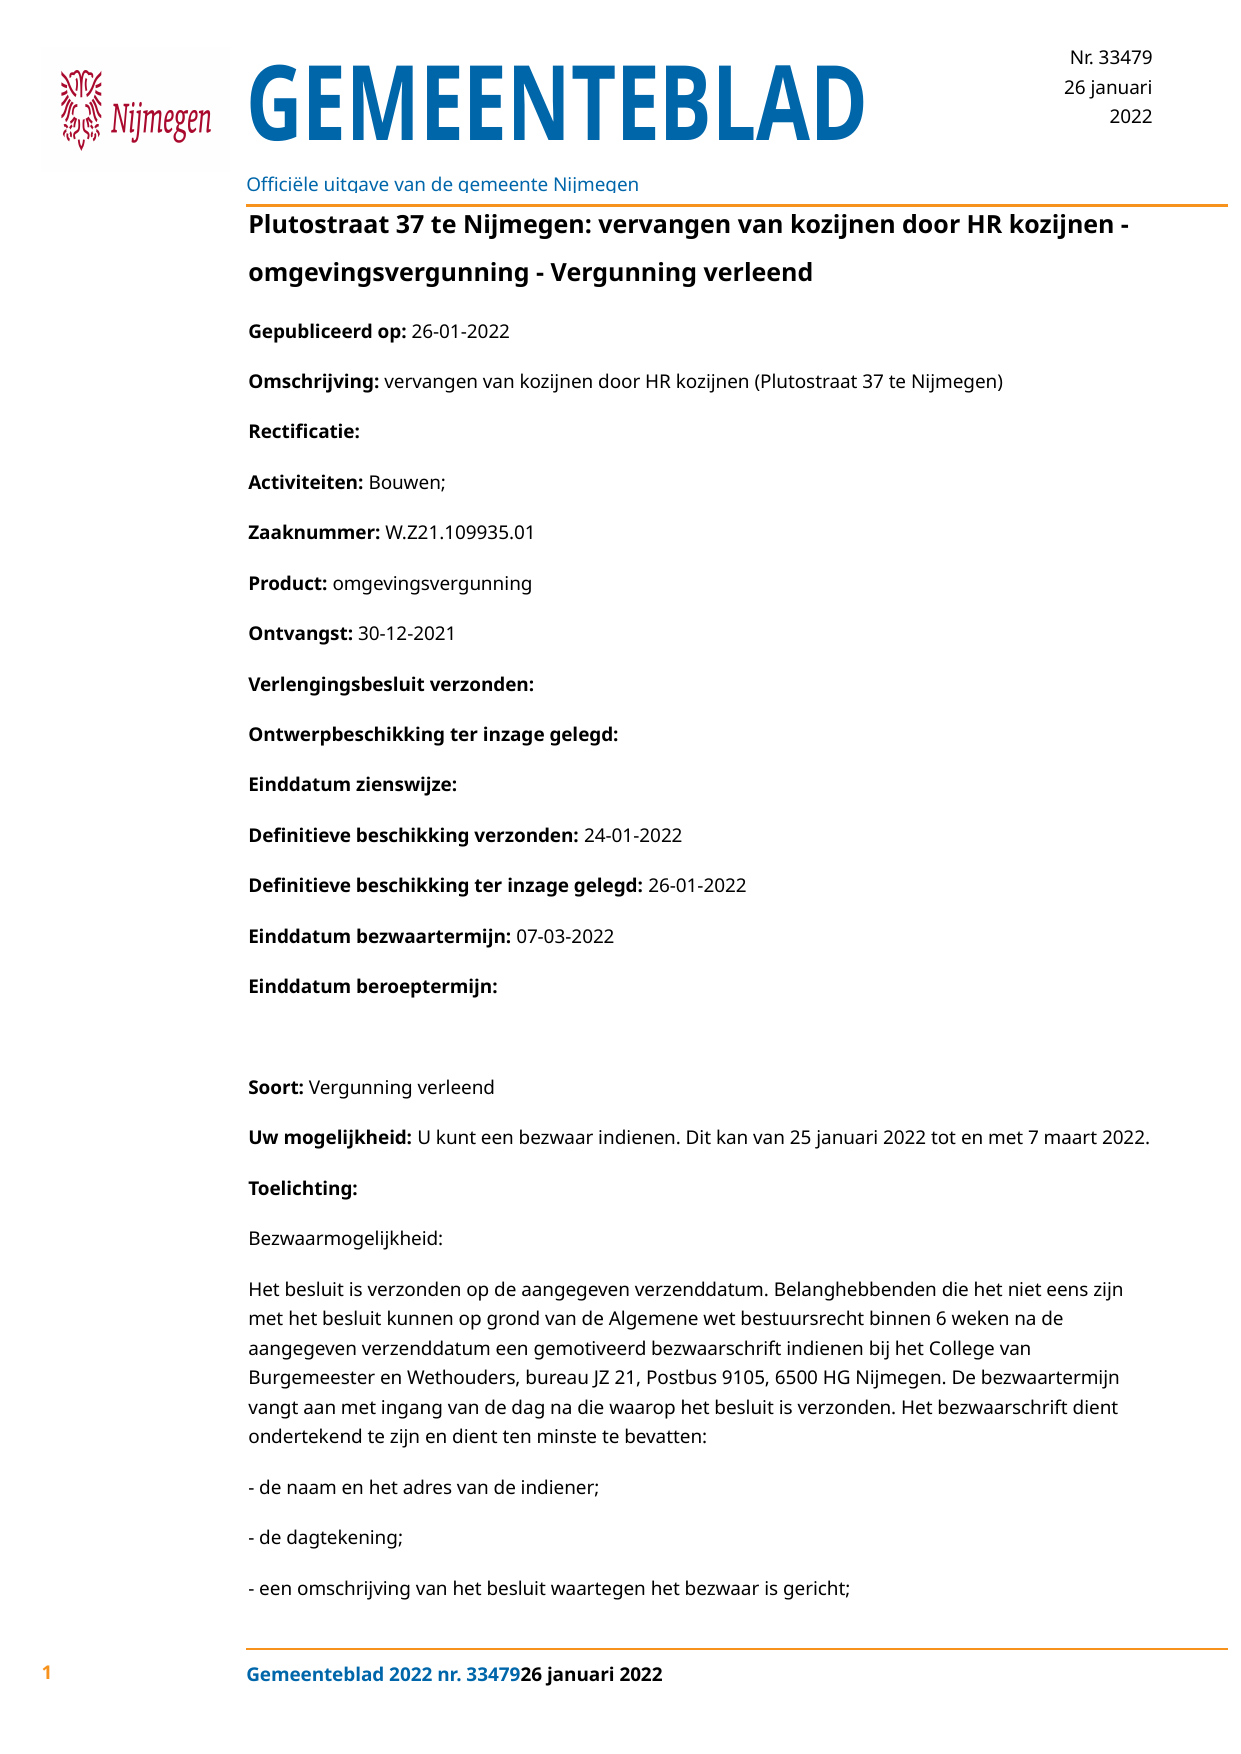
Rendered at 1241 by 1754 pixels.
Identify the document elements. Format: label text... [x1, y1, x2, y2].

picture [41, 47, 231, 172]
text Het besluit is verzonden op de aangegeven verzenddatum. Belanghebbenden die het niet eens zijn met het besluit kunnen op grond van de Algemene wet bestuursrecht binnen 6 weken na de aangegeven verzenddatum een gemotiveerd bezwaarschrift indienen bij het College van Burgemeester en Wethouders, bureau JZ 21, Postbus 9105, 6500 HG Nijmegen. De bezwaartermijn vangt aan met ingang van de dag na die waarop het besluit is verzonden. Het bezwaarschrift dient ondertekend te zijn en dient ten minste te bevatten: [248, 1276, 1152, 1449]
text - de naam en het adres van de indiener; [248, 1474, 1152, 1500]
text Definitieve beschikking verzonden: 24-01-2022 [248, 822, 1152, 848]
text Uw mogelijkheid: U kunt een bezwaar indienen. Dit kan van 25 januari 2022 tot en met 7 maart 2022. [248, 1124, 1152, 1150]
text Ontvangst: 30-12-2021 [248, 620, 1152, 646]
text Ontwerpbeschikking ter inzage gelegd: [248, 721, 1152, 747]
text Bezwaarmogelijkheid: [248, 1225, 1152, 1251]
text Plutostraat 37 te Nijmegen: vervangen van kozijnen door HR kozijnen - omgevingsvergunning - Vergunning verleend [248, 207, 1152, 288]
text Zaaknummer: W.Z21.109935.01 [248, 519, 1152, 545]
text Soort: Vergunning verleend [248, 1074, 1152, 1100]
text - een omschrijving van het besluit waartegen het bezwaar is gericht; [248, 1575, 1152, 1601]
text Omschrijving: vervangen van kozijnen door HR kozijnen (Plutostraat 37 te Nijmegen) [248, 368, 1152, 394]
text Einddatum bezwaartermijn: 07-03-2022 [248, 923, 1152, 949]
text Einddatum beroeptermijn: [248, 973, 1152, 999]
text Rectificatie: [248, 419, 1152, 444]
text Toelichting: [248, 1175, 1152, 1201]
text Gepubliceerd op: 26-01-2022 [248, 318, 1152, 344]
text Definitieve beschikking ter inzage gelegd: 26-01-2022 [248, 872, 1152, 898]
text Verlengingsbesluit verzonden: [248, 671, 1152, 697]
text Activiteiten: Bouwen; [248, 469, 1152, 495]
text - de dagtekening; [248, 1524, 1152, 1550]
text Product: omgevingsvergunning [248, 570, 1152, 596]
text Einddatum zienswijze: [248, 772, 1152, 797]
